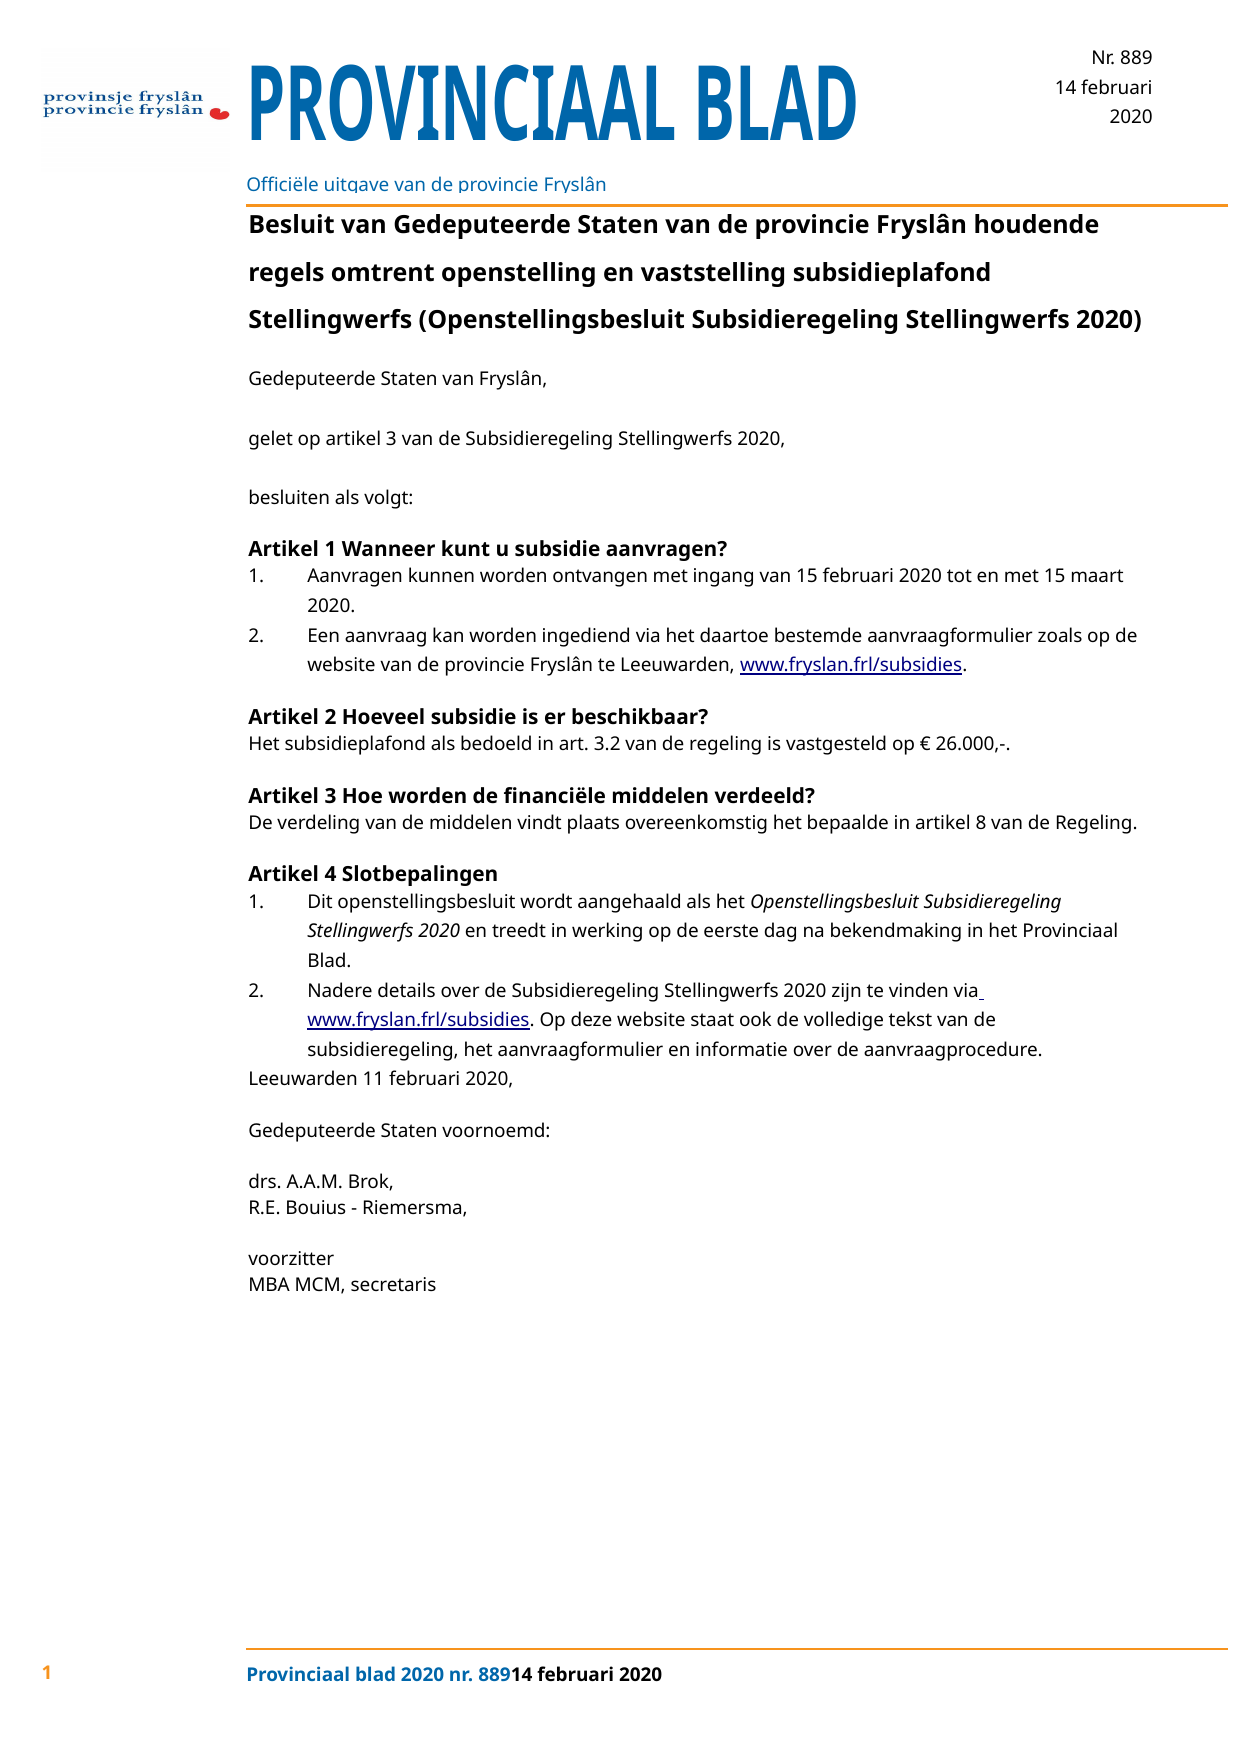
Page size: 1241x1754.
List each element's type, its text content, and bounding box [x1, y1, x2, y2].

list Nadere details over de Subsidieregeling Stellingwerfs 2020 zijn te vinden via www.fryslan.frl/subsidies. Op deze website staat ook de volledige tekst van de subsidieregeling, het aanvraagformulier en informatie over de aanvraagprocedure. [248, 977, 1152, 1062]
list Een aanvraag kan worden ingediend via het daartoe bestemde aanvraagformulier zoals op de website van de provincie Fryslân te Leeuwarden, www.fryslan.frl/subsidies. [248, 622, 1152, 677]
text MBA MCM, secretaris [248, 1271, 1152, 1297]
text drs. A.A.M. Brok, [248, 1168, 1152, 1194]
text Besluit van Gedeputeerde Staten van de provincie Fryslân houdende regels omtrent openstelling en vaststelling subsidieplafond Stellingwerfs (Openstellingsbesluit Subsidieregeling Stellingwerfs 2020) [248, 207, 1152, 336]
text Artikel 2 Hoeveel subsidie is er beschikbaar? [248, 702, 1152, 730]
text Artikel 3 Hoe worden de financiële middelen verdeeld? [248, 781, 1152, 809]
text Artikel 1 Wanneer kunt u subsidie aanvragen? [248, 534, 1152, 563]
text Het subsidieplafond als bedoeld in art. 3.2 van de regeling is vastgesteld op € 26.000,-. [248, 730, 1152, 756]
list Aanvragen kunnen worden ontvangen met ingang van 15 februari 2020 tot en met 15 maart 2020. [248, 563, 1152, 618]
text gelet op artikel 3 van de Subsidieregeling Stellingwerfs 2020, [248, 425, 1152, 450]
text Leeuwarden 11 februari 2020, [248, 1066, 1152, 1091]
text R.E. Bouius - Riemersma, [248, 1194, 1152, 1220]
list Dit openstellingsbesluit wordt aangehaald als het Openstellingsbesluit Subsidieregeling Stellingwerfs 2020 en treedt in werking op de eerste dag na bekendmaking in het Provinciaal Blad. [248, 888, 1152, 973]
text Artikel 4 Slotbepalingen [248, 859, 1152, 888]
text Gedeputeerde Staten van Fryslân, [248, 366, 1152, 391]
text De verdeling van de middelen vindt plaats overeenkomstig het bepaalde in artikel 8 van de Regeling. [248, 809, 1152, 835]
text Gedeputeerde Staten voornoemd: [248, 1117, 1152, 1143]
picture [41, 47, 231, 172]
text voorzitter [248, 1246, 1152, 1271]
text besluiten als volgt: [248, 484, 1152, 509]
